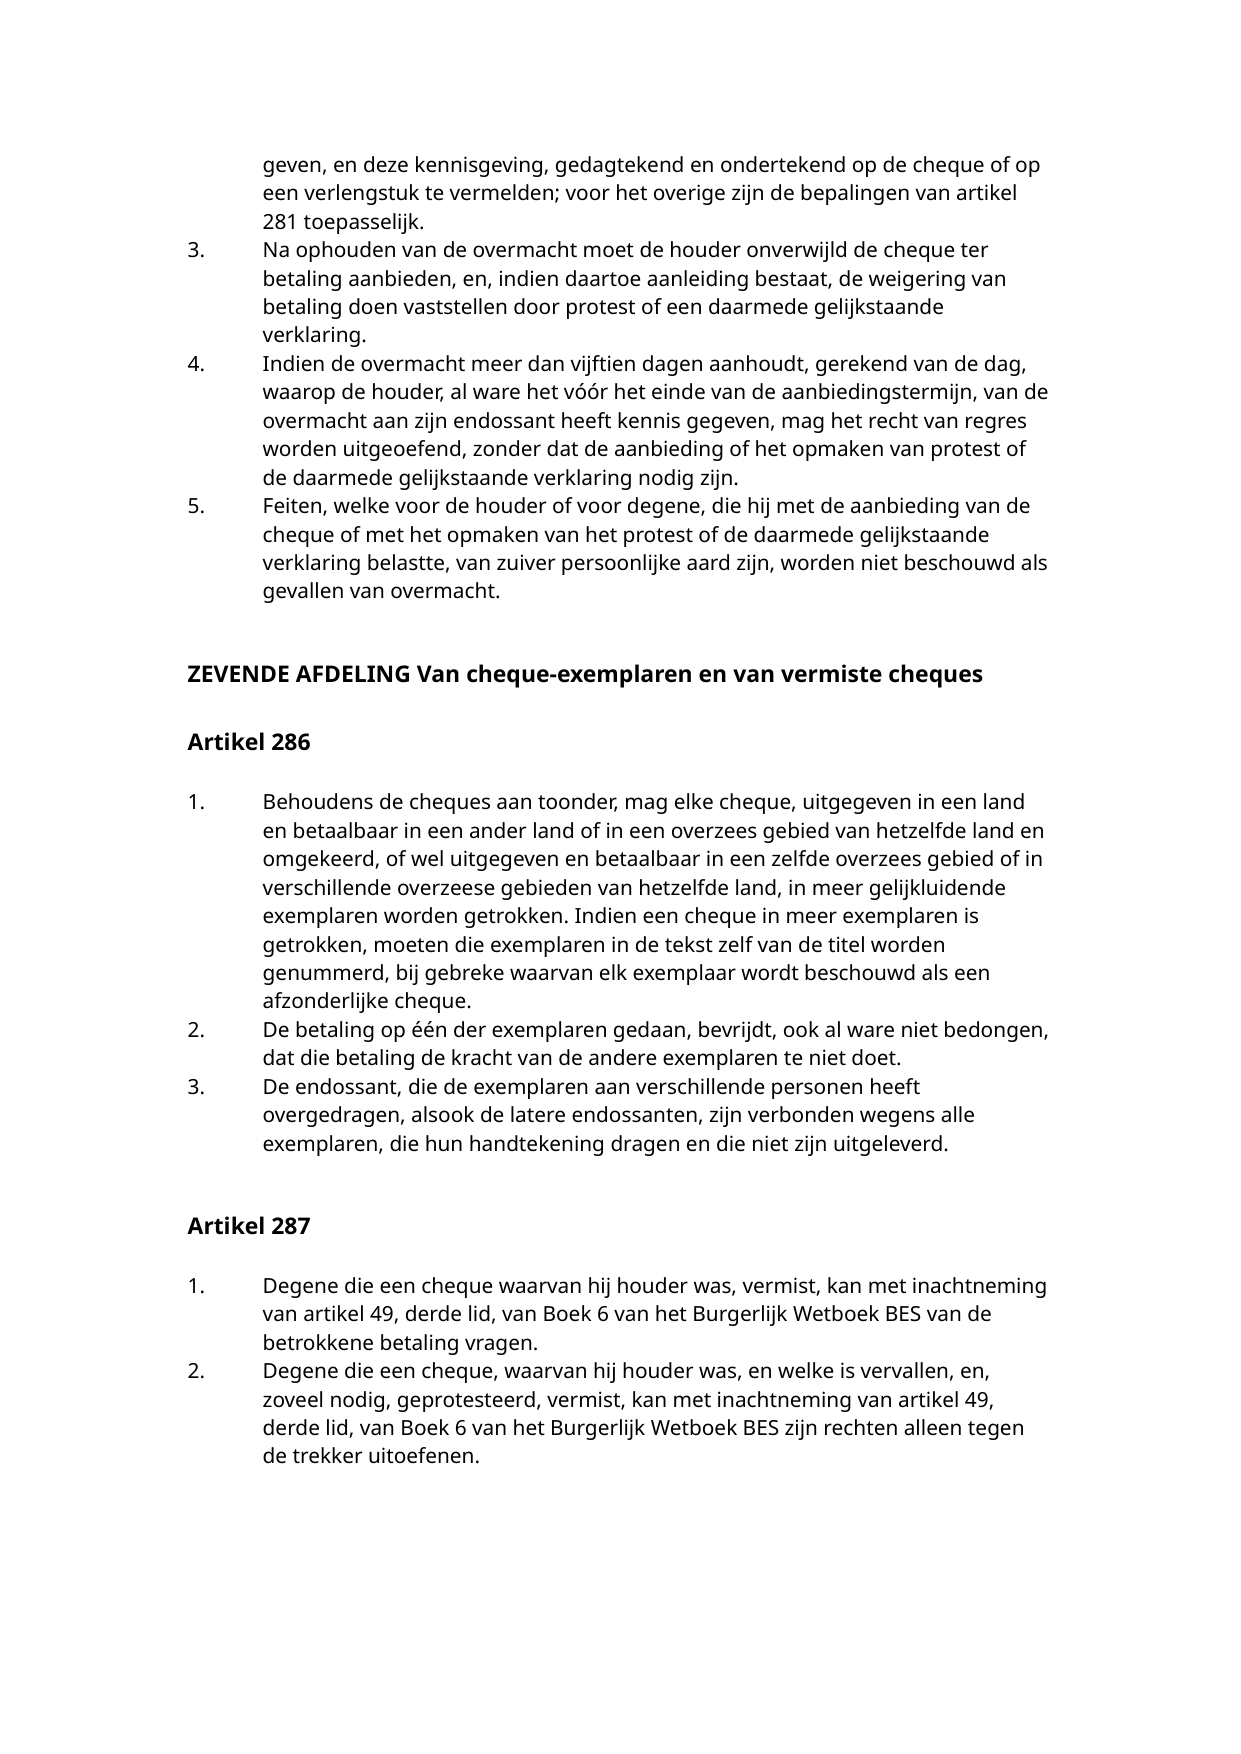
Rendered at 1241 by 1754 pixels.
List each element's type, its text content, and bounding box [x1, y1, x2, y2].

list geven, en deze kennisgeving, gedagtekend en ondertekend op de cheque of op een verlengstuk te vermelden; voor het overige zijn de bepalingen van artikel 281 toepasselijk. [187, 150, 1053, 235]
list Feiten, welke voor de houder of voor degene, die hij met de aanbieding van de cheque of met het opmaken van het protest of de daarmede gelijkstaande verklaring belastte, van zuiver persoonlijke aard zijn, worden niet beschouwd als gevallen van overmacht. [187, 491, 1053, 605]
list Na ophouden van de overmacht moet de houder onverwijld de cheque ter betaling aanbieden, en, indien daartoe aanleiding bestaat, de weigering van betaling doen vaststellen door protest of een daarmede gelijkstaande verklaring. [187, 235, 1053, 349]
list Degene die een cheque, waarvan hij houder was, en welke is vervallen, en, zoveel nodig, geprotesteerd, vermist, kan met inachtneming van artikel 49, derde lid, van Boek 6 van het Burgerlijk Wetboek BES zijn rechten alleen tegen de trekker uitoefenen. [187, 1356, 1053, 1470]
list De endossant, die de exemplaren aan verschillende personen heeft overgedragen, alsook de latere endossanten, zijn verbonden wegens alle exemplaren, die hun handtekening dragen en die niet zijn uitgeleverd. [187, 1072, 1053, 1157]
subtitle Artikel 287 [187, 1210, 1053, 1241]
subtitle Artikel 286 [187, 726, 1053, 757]
list Indien de overmacht meer dan vijftien dagen aanhoudt, gerekend van de dag, waarop de houder, al ware het vóór het einde van de aanbiedingstermijn, van de overmacht aan zijn endossant heeft kennis gegeven, mag het recht van regres worden uitgeoefend, zonder dat de aanbieding of het opmaken van protest of de daarmede gelijkstaande verklaring nodig zijn. [187, 349, 1053, 491]
subtitle ZEVENDE AFDELING Van cheque-exemplaren en van vermiste cheques [187, 657, 1053, 689]
list De betaling op één der exemplaren gedaan, bevrijdt, ook al ware niet bedongen, dat die betaling de kracht van de andere exemplaren te niet doet. [187, 1015, 1053, 1072]
list Degene die een cheque waarvan hij houder was, vermist, kan met inachtneming van artikel 49, derde lid, van Boek 6 van het Burgerlijk Wetboek BES van de betrokkene betaling vragen. [187, 1271, 1053, 1356]
list Behoudens de cheques aan toonder, mag elke cheque, uitgegeven in een land en betaalbaar in een ander land of in een overzees gebied van hetzelfde land en omgekeerd, of wel uitgegeven en betaalbaar in een zelfde overzees gebied of in verschillende overzeese gebieden van hetzelfde land, in meer gelijkluidende exemplaren worden getrokken. Indien een cheque in meer exemplaren is getrokken, moeten die exemplaren in de tekst zelf van de titel worden genummerd, bij gebreke waarvan elk exemplaar wordt beschouwd als een afzonderlijke cheque. [187, 787, 1053, 1015]
